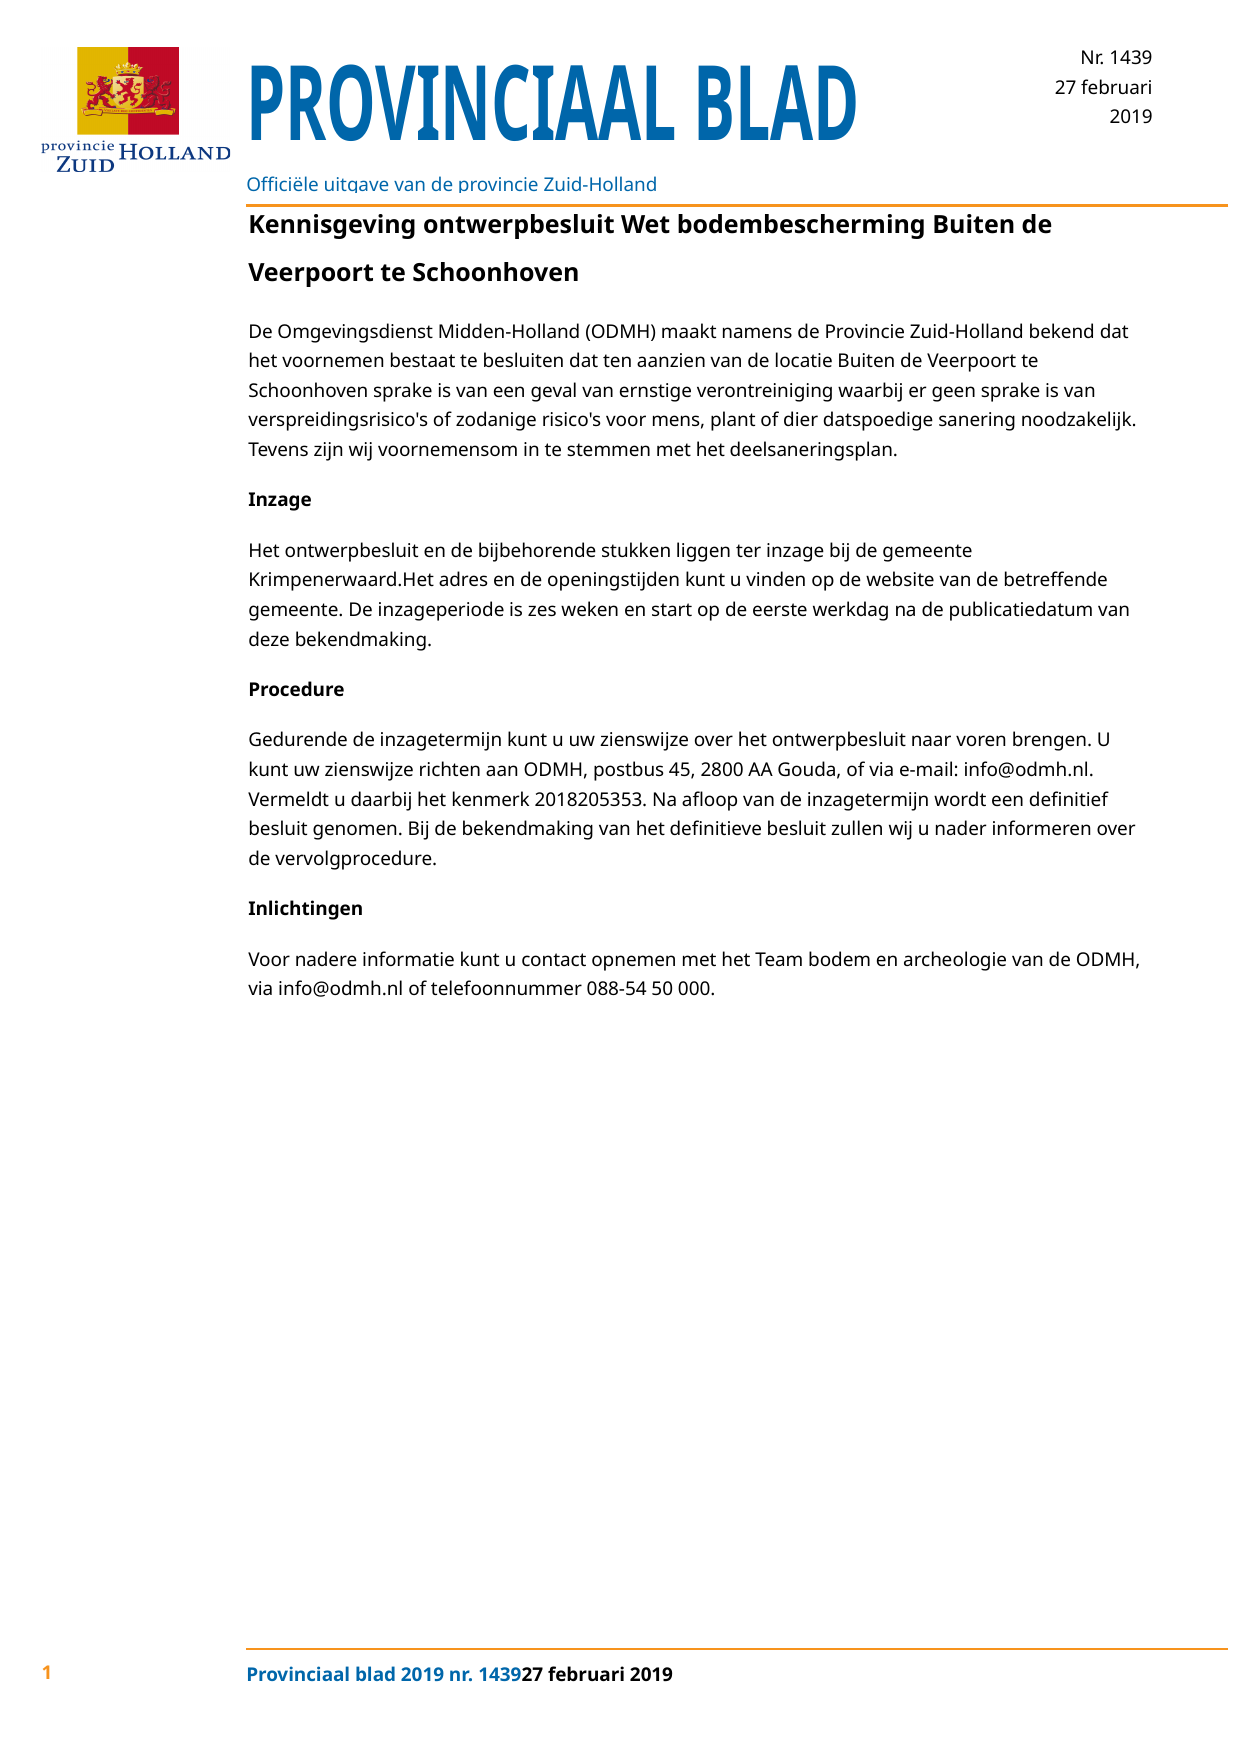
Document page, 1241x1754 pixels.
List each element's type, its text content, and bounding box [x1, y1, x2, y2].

text Het ontwerpbesluit en de bijbehorende stukken liggen ter inzage bij de gemeente Krimpenerwaard.Het adres en de openingstijden kunt u vinden op de website van de betreffende gemeente. De inzageperiode is zes weken en start op de eerste werkdag na de publicatiedatum van deze bekendmaking. [248, 537, 1152, 652]
picture [41, 47, 231, 172]
text Procedure [248, 676, 1152, 702]
text De Omgevingsdienst Midden-Holland (ODMH) maakt namens de Provincie Zuid-Holland bekend dat het voornemen bestaat te besluiten dat ten aanzien van de locatie Buiten de Veerpoort te Schoonhoven sprake is van een geval van ernstige verontreiniging waarbij er geen sprake is van verspreidingsrisico's of zodanige risico's voor mens, plant of dier datspoedige sanering noodzakelijk. Tevens zijn wij voornemensom in te stemmen met het deelsaneringsplan. [248, 318, 1152, 462]
text Inlichtingen [248, 895, 1152, 921]
text Voor nadere informatie kunt u contact opnemen met het Team bodem en archeologie van de ODMH, via info@odmh.nl of telefoonnummer 088-54 50 000. [248, 946, 1152, 1001]
text Inzage [248, 487, 1152, 512]
text Gedurende de inzagetermijn kunt u uw zienswijze over het ontwerpbesluit naar voren brengen. U kunt uw zienswijze richten aan ODMH, postbus 45, 2800 AA Gouda, of via e-mail: info@odmh.nl. Vermeldt u daarbij het kenmerk 2018205353. Na afloop van de inzagetermijn wordt een definitief besluit genomen. Bij de bekendmaking van het definitieve besluit zullen wij u nader informeren over de vervolgprocedure. [248, 727, 1152, 871]
text Kennisgeving ontwerpbesluit Wet bodembescherming Buiten de Veerpoort te Schoonhoven [248, 207, 1152, 288]
